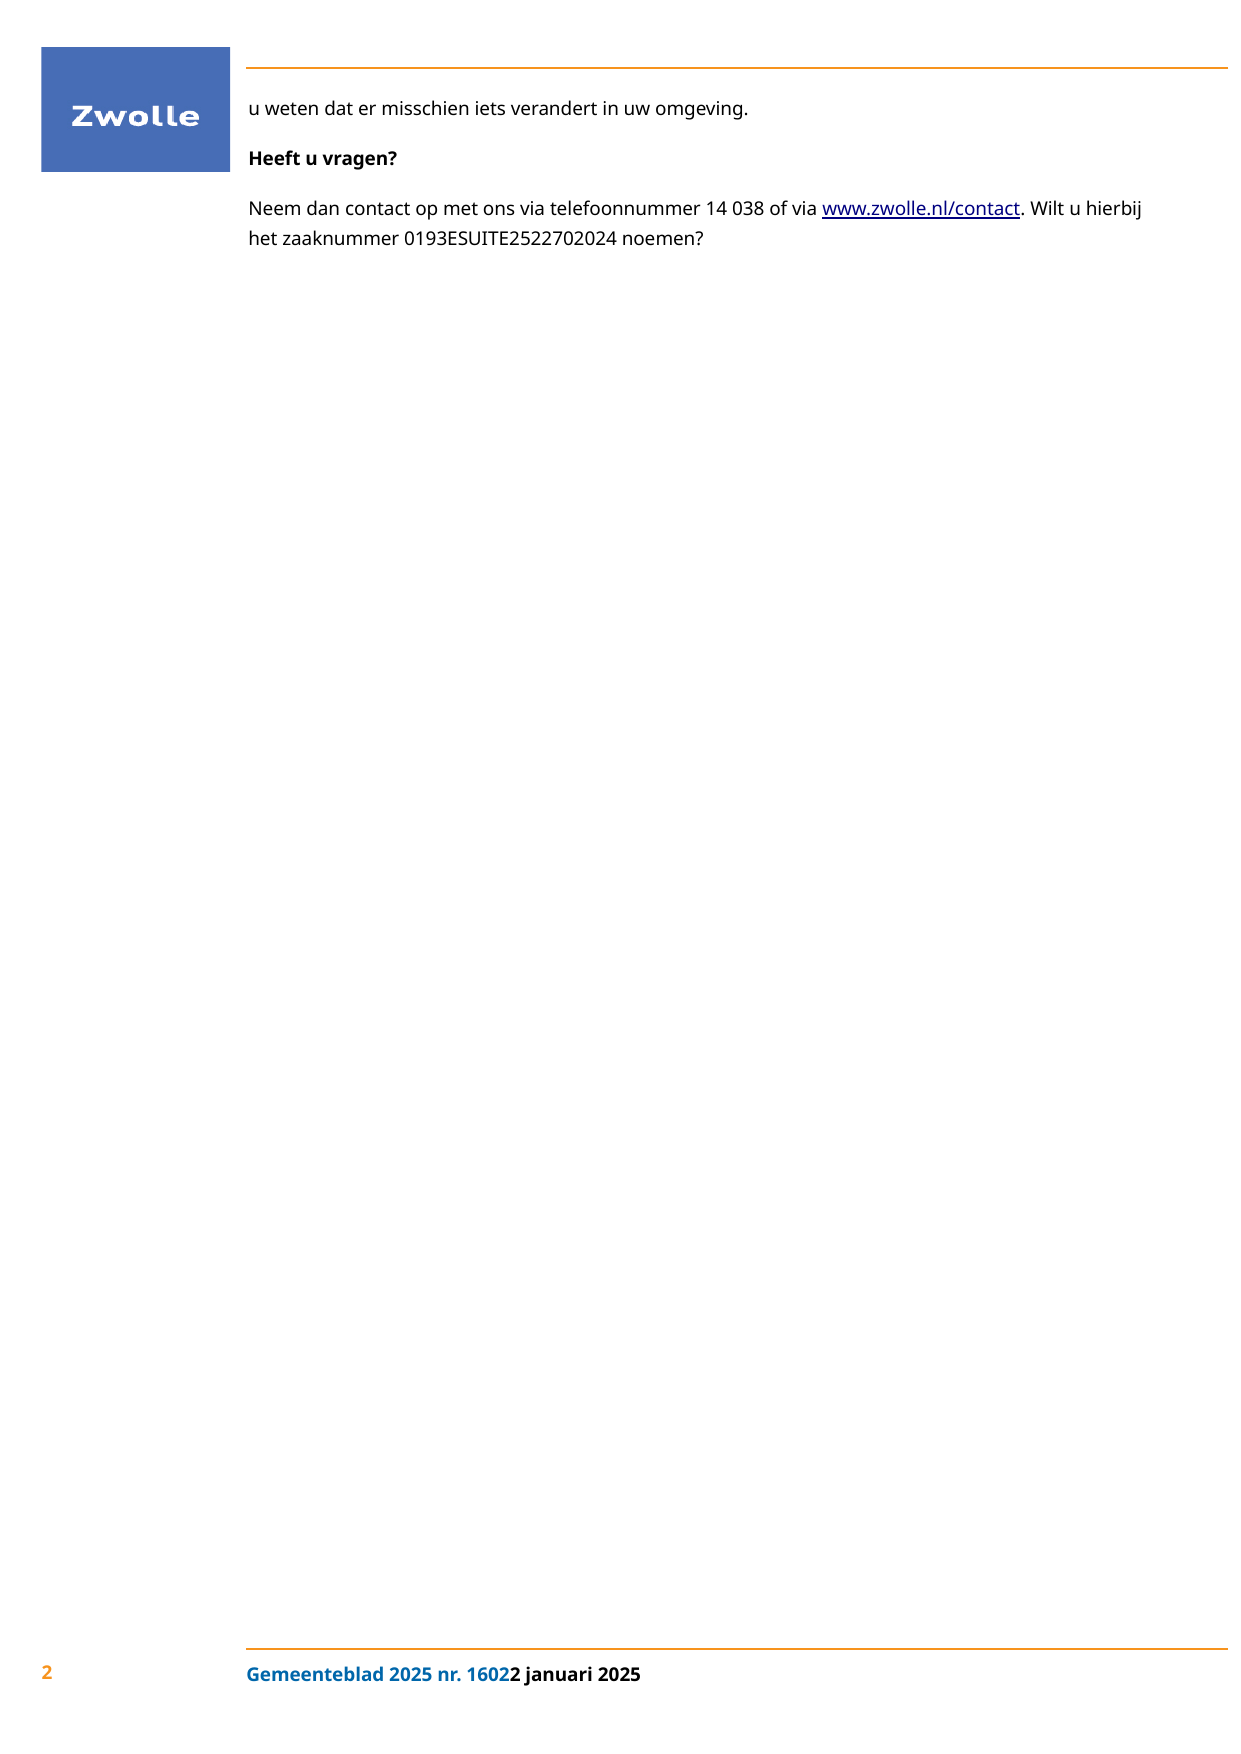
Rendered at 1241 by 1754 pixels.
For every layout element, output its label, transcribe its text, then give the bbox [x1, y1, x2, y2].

text Neem dan contact op met ons via telefoonnummer 14 038 of via www.zwolle.nl/contact. Wilt u hierbij het zaaknummer 0193ESUITE2522702024 noemen? [248, 196, 1152, 251]
picture [41, 47, 231, 172]
text u weten dat er misschien iets verandert in uw omgeving. [248, 95, 1152, 121]
text Heeft u vragen? [248, 145, 1152, 171]
